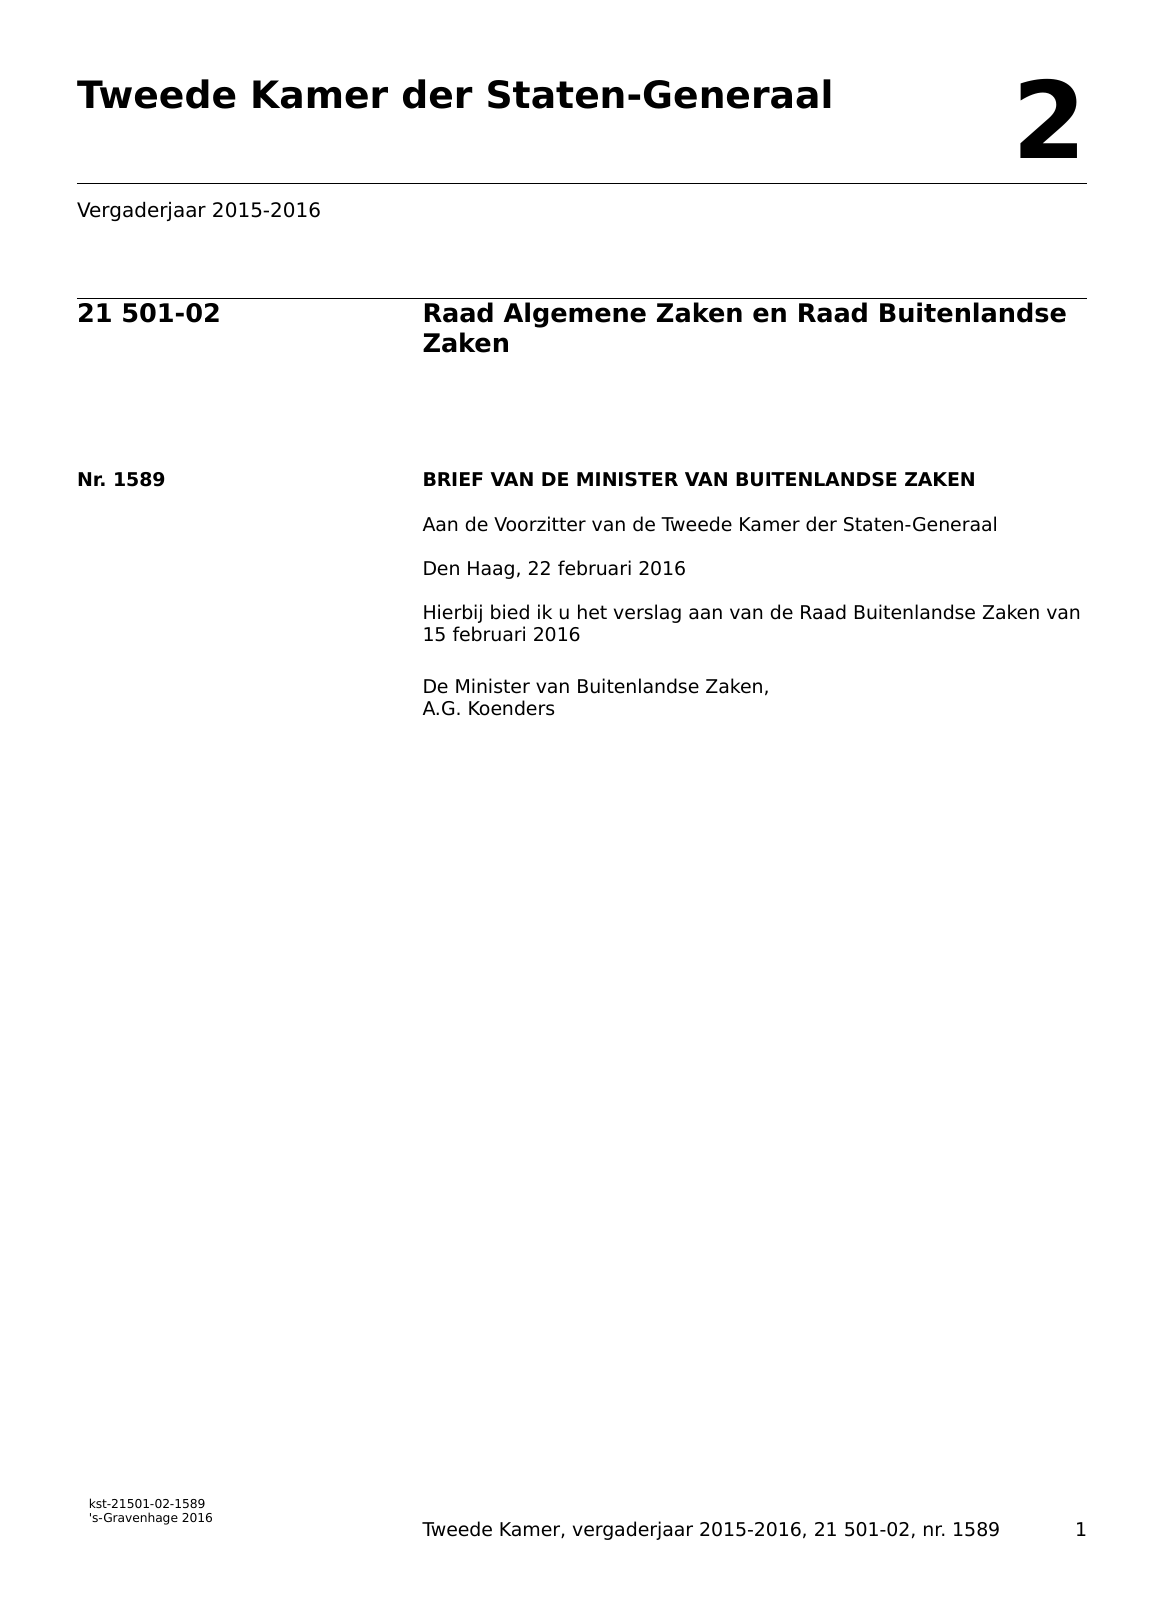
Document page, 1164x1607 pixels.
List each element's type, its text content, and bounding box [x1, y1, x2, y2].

table_cell Vergaderjaar 2015-2016 [77, 184, 1087, 298]
subtitle 21 501-02 Raad Algemene Zaken en Raad Buitenlandse Zaken [77, 299, 1087, 358]
table_header Tweede Kamer der Staten-Generaal [77, 59, 886, 183]
text Aan de Voorzitter van de Tweede Kamer der Staten-Generaal [422, 513, 1087, 536]
text Hierbij bied ik u het verslag aan van de Raad Buitenlandse Zaken van 15 februari 2016 [422, 602, 1087, 646]
subtitle Nr. 1589 BRIEF VAN DE MINISTER VAN BUITENLANDSE ZAKEN [77, 469, 1087, 491]
table_header 2 [886, 59, 1087, 183]
text Den Haag, 22 februari 2016 [422, 558, 1087, 580]
text kst-21501-02-1589 [88, 1497, 323, 1511]
text De Minister van Buitenlandse Zaken, A.G. Koenders [422, 676, 1087, 720]
text 's-Gravenhage 2016 [88, 1511, 323, 1525]
